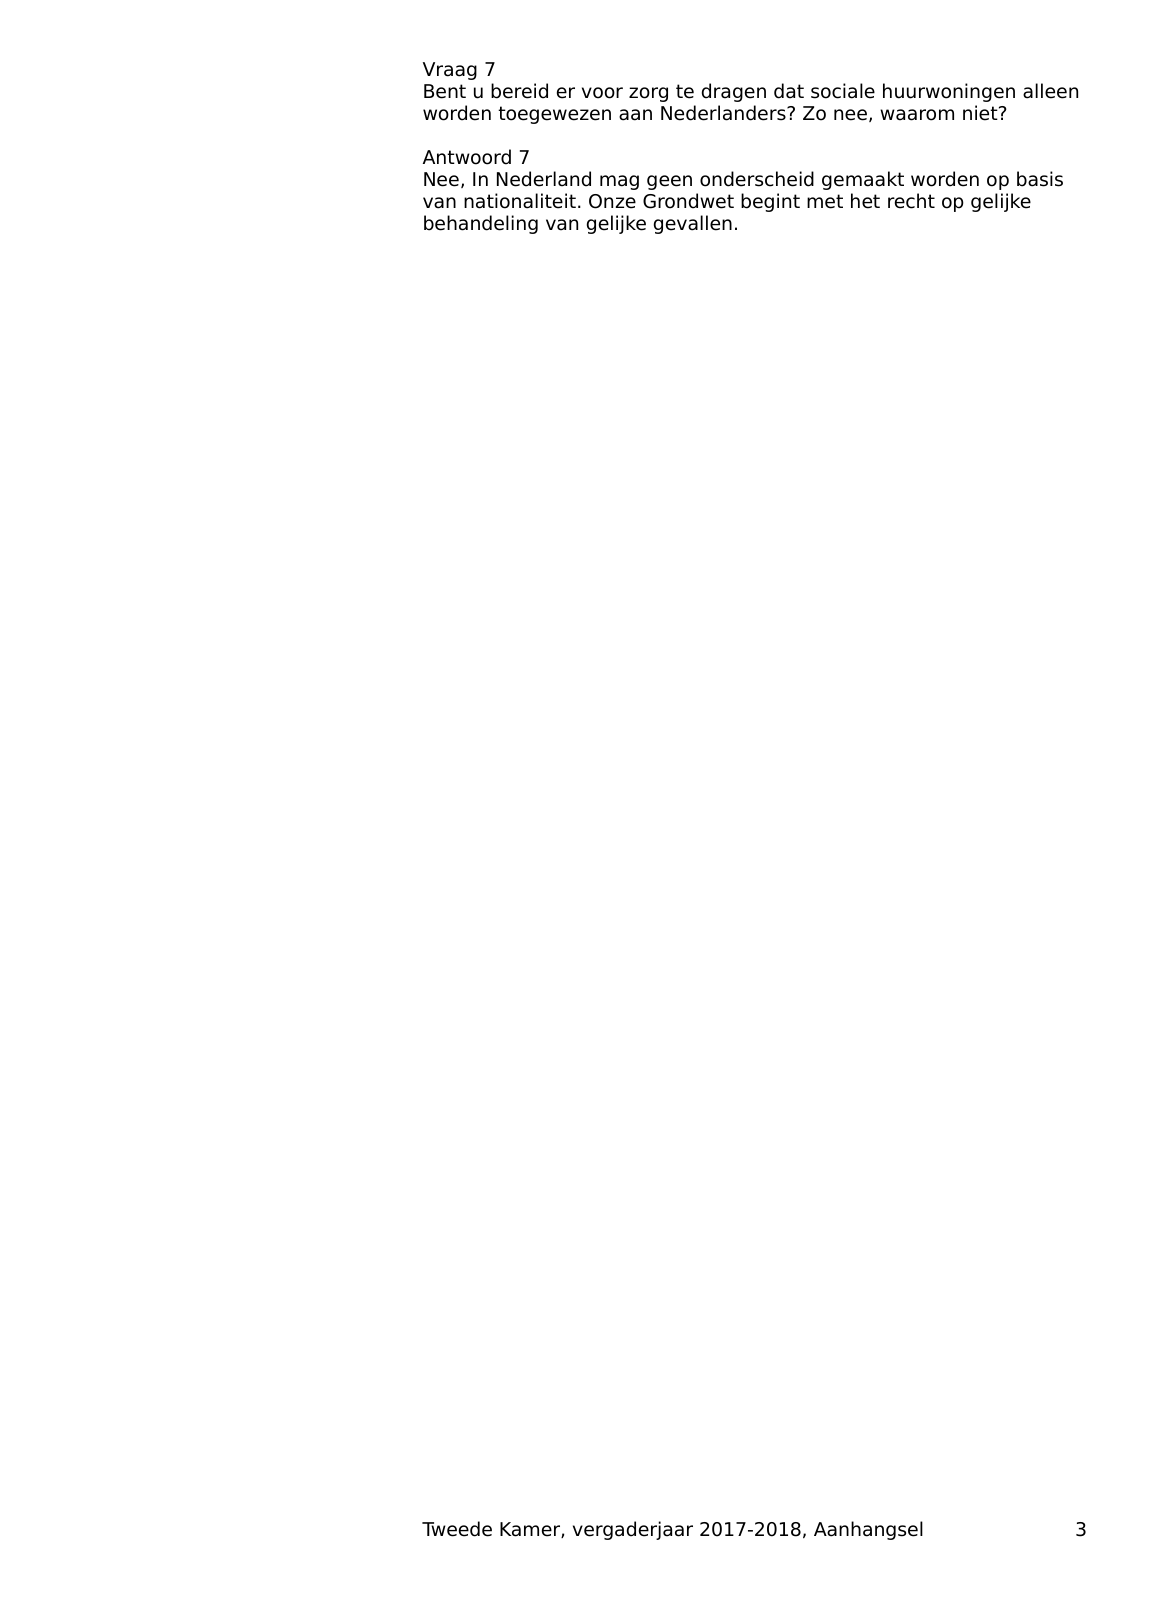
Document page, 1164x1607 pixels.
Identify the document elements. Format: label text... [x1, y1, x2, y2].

text Bent u bereid er voor zorg te dragen dat sociale huurwoningen alleen worden toegewezen aan Nederlanders? Zo nee, waarom niet? [422, 81, 1087, 125]
text Antwoord 7 [422, 147, 1087, 169]
text Vraag 7 [422, 59, 1087, 81]
text Nee, In Nederland mag geen onderscheid gemaakt worden op basis van nationaliteit. Onze Grondwet begint met het recht op gelijke behandeling van gelijke gevallen. [422, 169, 1087, 235]
